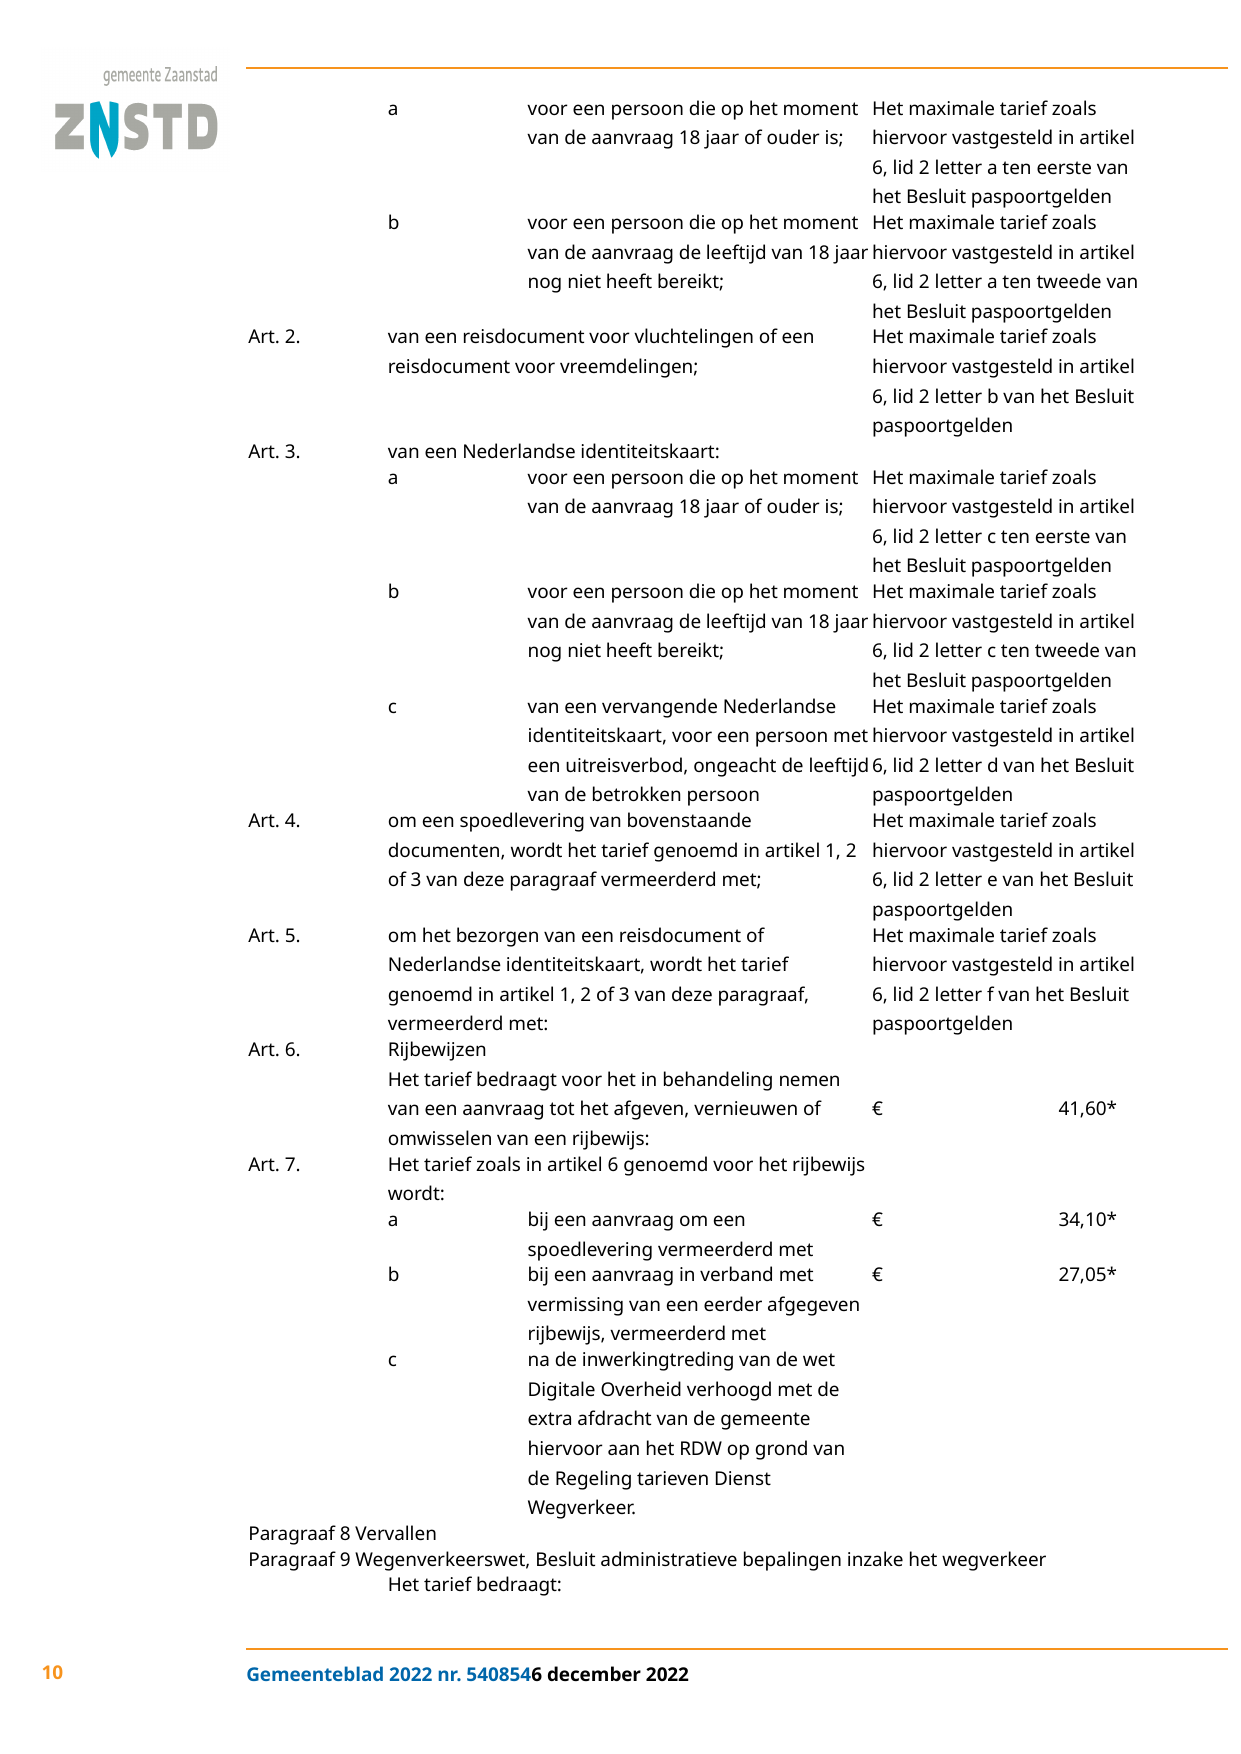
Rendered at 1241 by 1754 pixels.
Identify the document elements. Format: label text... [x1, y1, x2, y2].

table_cell Het maximale tarief zoals hiervoor vastgesteld in artikel 6, lid 2 letter c ten tweede van het Besluit paspoortgelden [872, 579, 1152, 693]
table_cell Paragraaf 9 Wegenverkeerswet, Besluit administratieve bepalingen inzake het wegverkeer [248, 1546, 1152, 1571]
table_cell [248, 693, 388, 807]
table_cell Het maximale tarief zoals hiervoor vastgesteld in artikel 6, lid 2 letter e van het Besluit paspoortgelden [872, 808, 1152, 922]
table_cell a [388, 95, 527, 209]
table_cell [872, 438, 1152, 464]
table_cell 41,60* [1058, 1036, 1152, 1151]
table_cell [248, 1346, 388, 1520]
table_cell [248, 209, 388, 324]
table_cell Het tarief zoals in artikel 6 genoemd voor het rijbewijs wordt: [388, 1151, 872, 1206]
table_cell Het maximale tarief zoals hiervoor vastgesteld in artikel 6, lid 2 letter f van het Besluit paspoortgelden [872, 922, 1152, 1036]
table_cell [248, 464, 388, 578]
table_cell Het maximale tarief zoals hiervoor vastgesteld in artikel 6, lid 2 letter d van het Besluit paspoortgelden [872, 693, 1152, 807]
table_cell Art. 6. [248, 1036, 388, 1151]
table_cell Paragraaf 8 Vervallen [248, 1520, 1152, 1546]
table_cell € [872, 1036, 1058, 1151]
table_cell [248, 1261, 388, 1346]
table_cell om het bezorgen van een reisdocument of Nederlandse identiteitskaart, wordt het tarief genoemd in artikel 1, 2 of 3 van deze paragraaf, vermeerderd met: [388, 922, 872, 1036]
table_cell bij een aanvraag om een spoedlevering vermeerderd met [528, 1206, 872, 1261]
table_cell na de inwerkingtreding van de wet Digitale Overheid verhoogd met de extra afdracht van de gemeente hiervoor aan het RDW op grond van de Regeling tarieven Dienst Wegverkeer. [528, 1346, 872, 1520]
table_cell Het maximale tarief zoals hiervoor vastgesteld in artikel 6, lid 2 letter c ten eerste van het Besluit paspoortgelden [872, 464, 1152, 578]
table_cell b [388, 209, 527, 324]
table_cell [1058, 1571, 1152, 1597]
table_cell a [388, 1206, 527, 1261]
table_cell voor een persoon die op het moment van de aanvraag 18 jaar of ouder is; [528, 95, 872, 209]
table_cell [1058, 1151, 1152, 1206]
table_cell bij een aanvraag in verband met vermissing van een eerder afgegeven rijbewijs, vermeerderd met [528, 1261, 872, 1346]
table_cell voor een persoon die op het moment van de aanvraag de leeftijd van 18 jaar nog niet heeft bereikt; [528, 579, 872, 693]
table_cell voor een persoon die op het moment van de aanvraag 18 jaar of ouder is; [528, 464, 872, 578]
table_cell [872, 1151, 1058, 1206]
table_cell 34,10* [1058, 1206, 1152, 1261]
table_cell van een Nederlandse identiteitskaart: [388, 438, 872, 464]
table_cell [1058, 1346, 1152, 1520]
table_cell om een spoedlevering van bovenstaande documenten, wordt het tarief genoemd in artikel 1, 2 of 3 van deze paragraaf vermeerderd met; [388, 808, 872, 922]
table_cell Art. 2. [248, 324, 388, 438]
table_cell b [388, 579, 527, 693]
table_cell [872, 1571, 1058, 1597]
table_cell c [388, 693, 527, 807]
table_cell € [872, 1206, 1058, 1261]
table_cell Art. 7. [248, 1151, 388, 1206]
table_cell Het maximale tarief zoals hiervoor vastgesteld in artikel 6, lid 2 letter b van het Besluit paspoortgelden [872, 324, 1152, 438]
table_cell Het tarief bedraagt: [388, 1571, 872, 1597]
table_cell a [388, 464, 527, 578]
table_cell [248, 1206, 388, 1261]
table_cell [248, 579, 388, 693]
table_cell voor een persoon die op het moment van de aanvraag de leeftijd van 18 jaar nog niet heeft bereikt; [528, 209, 872, 324]
table_cell van een vervangende Nederlandse identiteitskaart, voor een persoon met een uitreisverbod, ongeacht de leeftijd van de betrokken persoon [528, 693, 872, 807]
table_cell Art. 5. [248, 922, 388, 1036]
table_cell c [388, 1346, 527, 1520]
table_cell Art. 4. [248, 808, 388, 922]
table_cell van een reisdocument voor vluchtelingen of een reisdocument voor vreemdelingen; [388, 324, 872, 438]
table_cell b [388, 1261, 527, 1346]
table_cell [872, 1346, 1058, 1520]
table_cell 27,05* [1058, 1261, 1152, 1346]
table_cell [248, 1571, 388, 1597]
table_cell [248, 95, 388, 209]
picture [41, 47, 231, 172]
table_cell € [872, 1261, 1058, 1346]
table_cell Het maximale tarief zoals hiervoor vastgesteld in artikel 6, lid 2 letter a ten eerste van het Besluit paspoortgelden [872, 95, 1152, 209]
table_cell Art. 3. [248, 438, 388, 464]
table_cell Rijbewijzen Het tarief bedraagt voor het in behandeling nemen van een aanvraag tot het afgeven, vernieuwen of omwisselen van een rijbewijs: [388, 1036, 872, 1151]
table_cell Het maximale tarief zoals hiervoor vastgesteld in artikel 6, lid 2 letter a ten tweede van het Besluit paspoortgelden [872, 209, 1152, 324]
